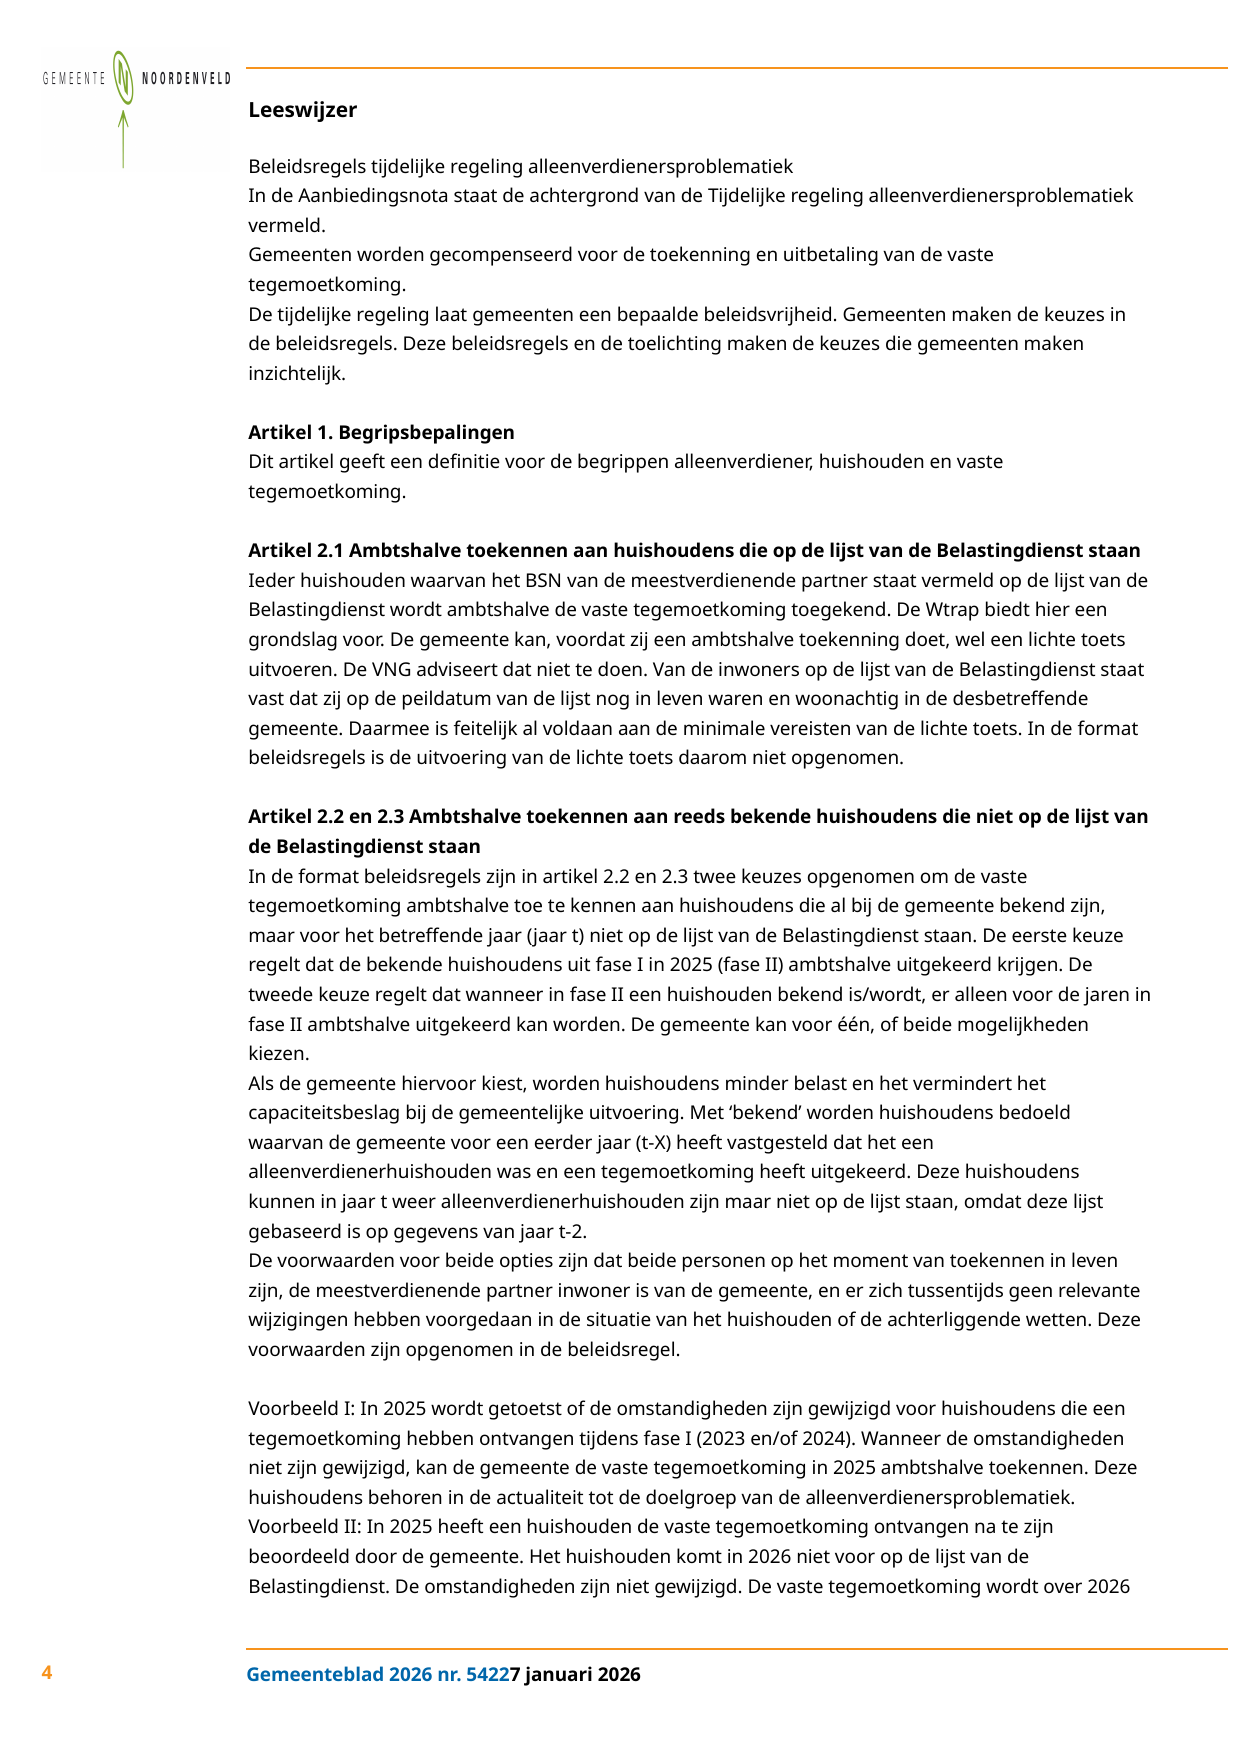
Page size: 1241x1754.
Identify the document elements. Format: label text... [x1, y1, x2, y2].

picture [41, 47, 231, 172]
text Artikel 2.1 Ambtshalve toekennen aan huishoudens die op de lijst van de Belastingdienst staan [248, 537, 1152, 563]
text De tijdelijke regeling laat gemeenten een bepaalde beleidsvrijheid. Gemeenten maken de keuzes in de beleidsregels. Deze beleidsregels en de toelichting maken de keuzes die gemeenten maken inzichtelijk. [248, 301, 1152, 386]
text Artikel 2.2 en 2.3 Ambtshalve toekennen aan reeds bekende huishoudens die niet op de lijst van de Belastingdienst staan [248, 804, 1152, 859]
text De voorwaarden voor beide opties zijn dat beide personen op het moment van toekennen in leven zijn, de meestverdienende partner inwoner is van de gemeente, en er zich tussentijds geen relevante wijzigingen hebben voorgedaan in de situatie van het huishouden of de achterliggende wetten. Deze voorwaarden zijn opgenomen in de beleidsregel. [248, 1247, 1152, 1362]
text Dit artikel geeft een definitie voor de begrippen alleenverdiener, huishouden en vaste tegemoetkoming. [248, 449, 1152, 504]
text In de Aanbiedingsnota staat de achtergrond van de Tijdelijke regeling alleenverdienersproblematiek vermeld. [248, 182, 1152, 238]
text Voorbeeld II: In 2025 heeft een huishouden de vaste tegemoetkoming ontvangen na te zijn beoordeeld door de gemeente. Het huishouden komt in 2026 niet voor op de lijst van de Belastingdienst. De omstandigheden zijn niet gewijzigd. De vaste tegemoetkoming wordt over 2026 [248, 1514, 1152, 1599]
text Voorbeeld I: In 2025 wordt getoetst of de omstandigheden zijn gewijzigd voor huishoudens die een tegemoetkoming hebben ontvangen tijdens fase I (2023 en/of 2024). Wanneer de omstandigheden niet zijn gewijzigd, kan de gemeente de vaste tegemoetkoming in 2025 ambtshalve toekennen. Deze huishoudens behoren in de actualiteit tot de doelgroep van de alleenverdienersproblematiek. [248, 1395, 1152, 1510]
text Beleidsregels tijdelijke regeling alleenverdienersproblematiek [248, 153, 1152, 179]
text Ieder huishouden waarvan het BSN van de meestverdienende partner staat vermeld op de lijst van de Belastingdienst wordt ambtshalve de vaste tegemoetkoming toegekend. De Wtrap biedt hier een grondslag voor. De gemeente kan, voordat zij een ambtshalve toekenning doet, wel een lichte toets uitvoeren. De VNG adviseert dat niet te doen. Van de inwoners op de lijst van de Belastingdienst staat vast dat zij op de peildatum van de lijst nog in leven waren en woonachtig in de desbetreffende gemeente. Daarmee is feitelijk al voldaan aan de minimale vereisten van de lichte toets. In de format beleidsregels is de uitvoering van de lichte toets daarom niet opgenomen. [248, 567, 1152, 770]
text Artikel 1. Begripsbepalingen [248, 419, 1152, 445]
text Gemeenten worden gecompenseerd voor de toekenning en uitbetaling van de vaste tegemoetkoming. [248, 242, 1152, 297]
text Als de gemeente hiervoor kiest, worden huishoudens minder belast en het vermindert het capaciteitsbeslag bij de gemeentelijke uitvoering. Met ‘bekend’ worden huishoudens bedoeld waarvan de gemeente voor een eerder jaar (t-X) heeft vastgesteld dat het een alleenverdienerhuishouden was en een tegemoetkoming heeft uitgekeerd. Deze huishoudens kunnen in jaar t weer alleenverdienerhuishouden zijn maar niet op de lijst staan, omdat deze lijst gebaseerd is op gegevens van jaar t-2. [248, 1070, 1152, 1244]
text In de format beleidsregels zijn in artikel 2.2 en 2.3 twee keuzes opgenomen om de vaste tegemoetkoming ambtshalve toe te kennen aan huishoudens die al bij de gemeente bekend zijn, maar voor het betreffende jaar (jaar t) niet op de lijst van de Belastingdienst staan. De eerste keuze regelt dat de bekende huishoudens uit fase I in 2025 (fase II) ambtshalve uitgekeerd krijgen. De tweede keuze regelt dat wanneer in fase II een huishouden bekend is/wordt, er alleen voor de jaren in fase II ambtshalve uitgekeerd kan worden. De gemeente kan voor één, of beide mogelijkheden kiezen. [248, 863, 1152, 1066]
text Leeswijzer [248, 95, 1152, 123]
